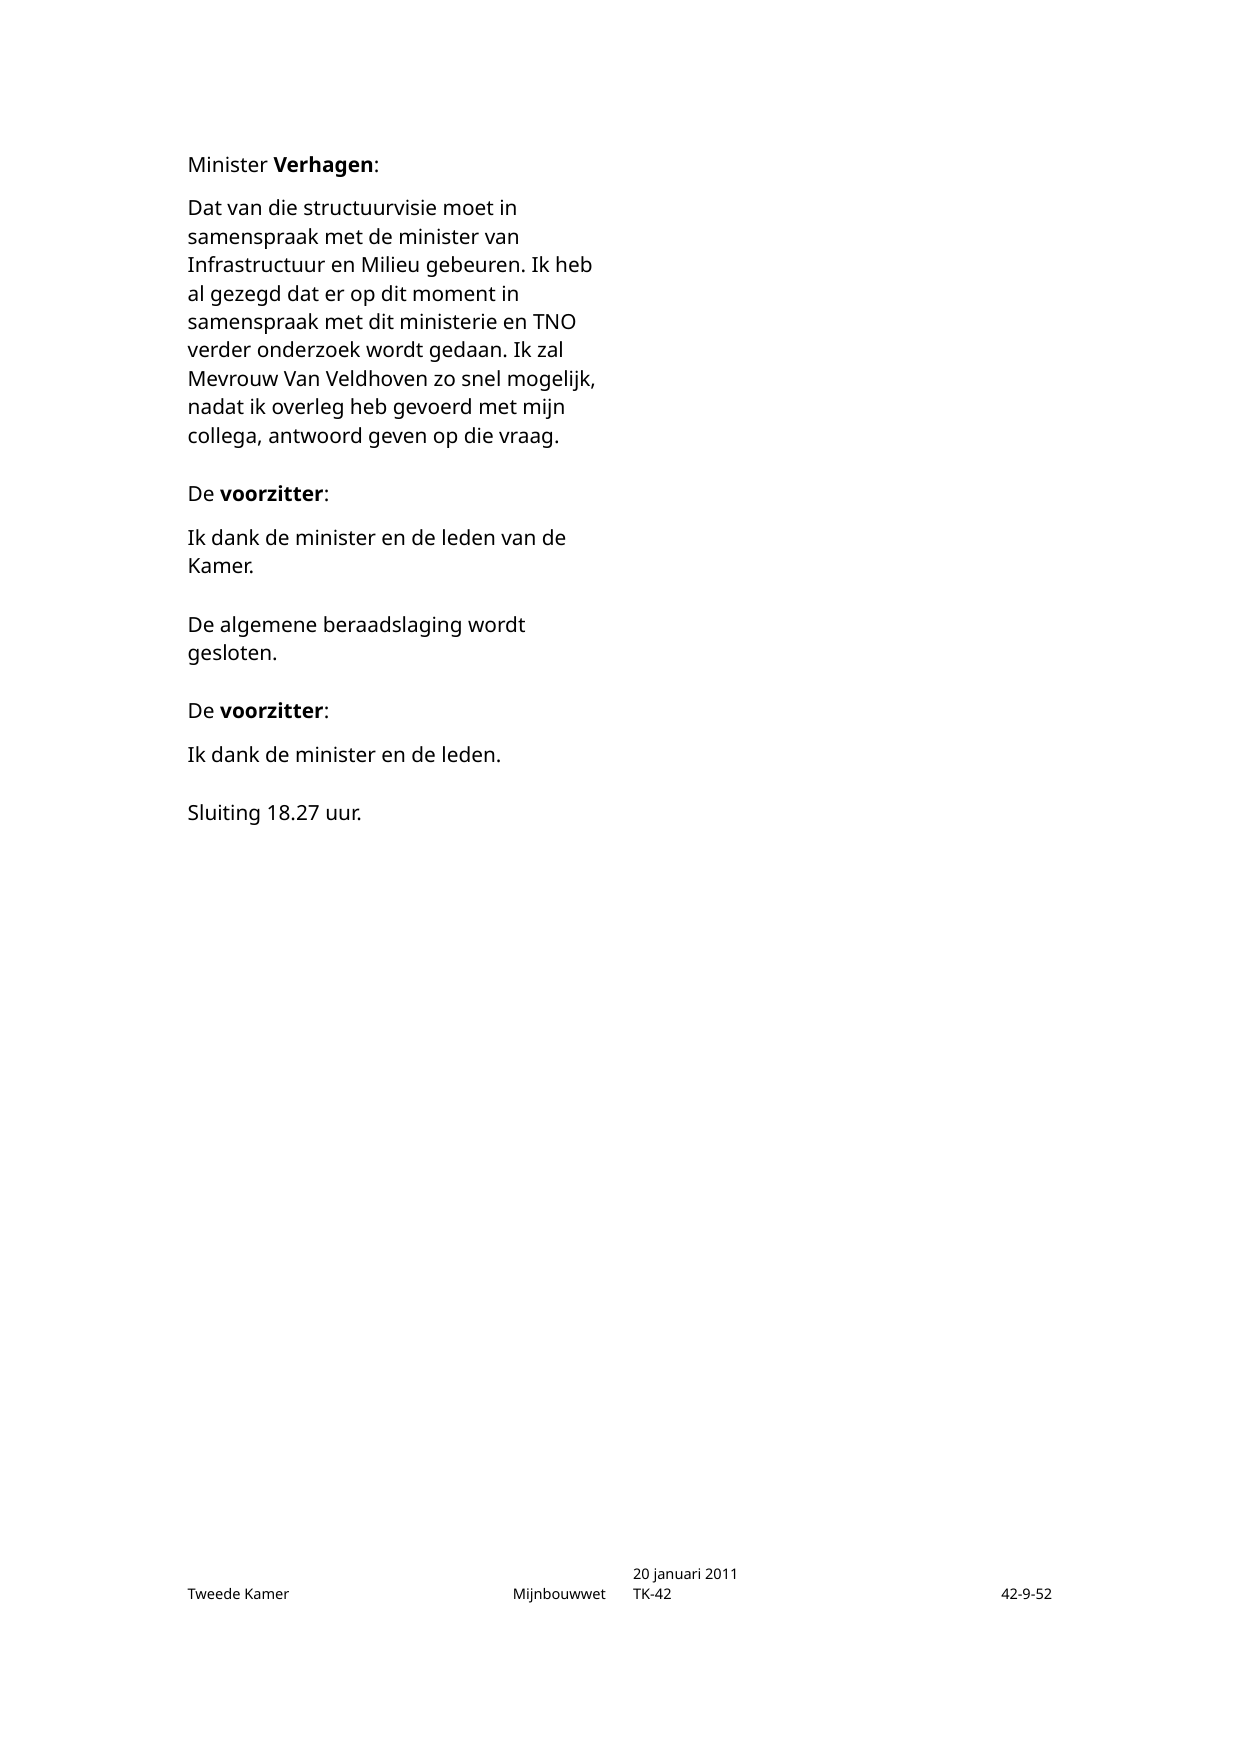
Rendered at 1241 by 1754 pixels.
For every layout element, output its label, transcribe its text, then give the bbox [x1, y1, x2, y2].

text Sluiting 18.27 uur. [187, 798, 605, 827]
text Ik dank de minister en de leden. [187, 740, 605, 768]
text De voorzitter: [187, 479, 605, 508]
text Dat van die structuurvisie moet in samenspraak met de minister van Infrastructuur en Milieu gebeuren. Ik heb al gezegd dat er op dit moment in samenspraak met dit ministerie en TNO verder onderzoek wordt gedaan. Ik zal Mevrouw Van Veldhoven zo snel mogelijk, nadat ik overleg heb gevoerd met mijn collega, antwoord geven op die vraag. [187, 193, 605, 449]
text Minister Verhagen: [187, 150, 605, 178]
text Ik dank de minister en de leden van de Kamer. [187, 523, 605, 580]
text De algemene beraadslaging wordt gesloten. [187, 610, 605, 667]
text De voorzitter: [187, 697, 605, 725]
